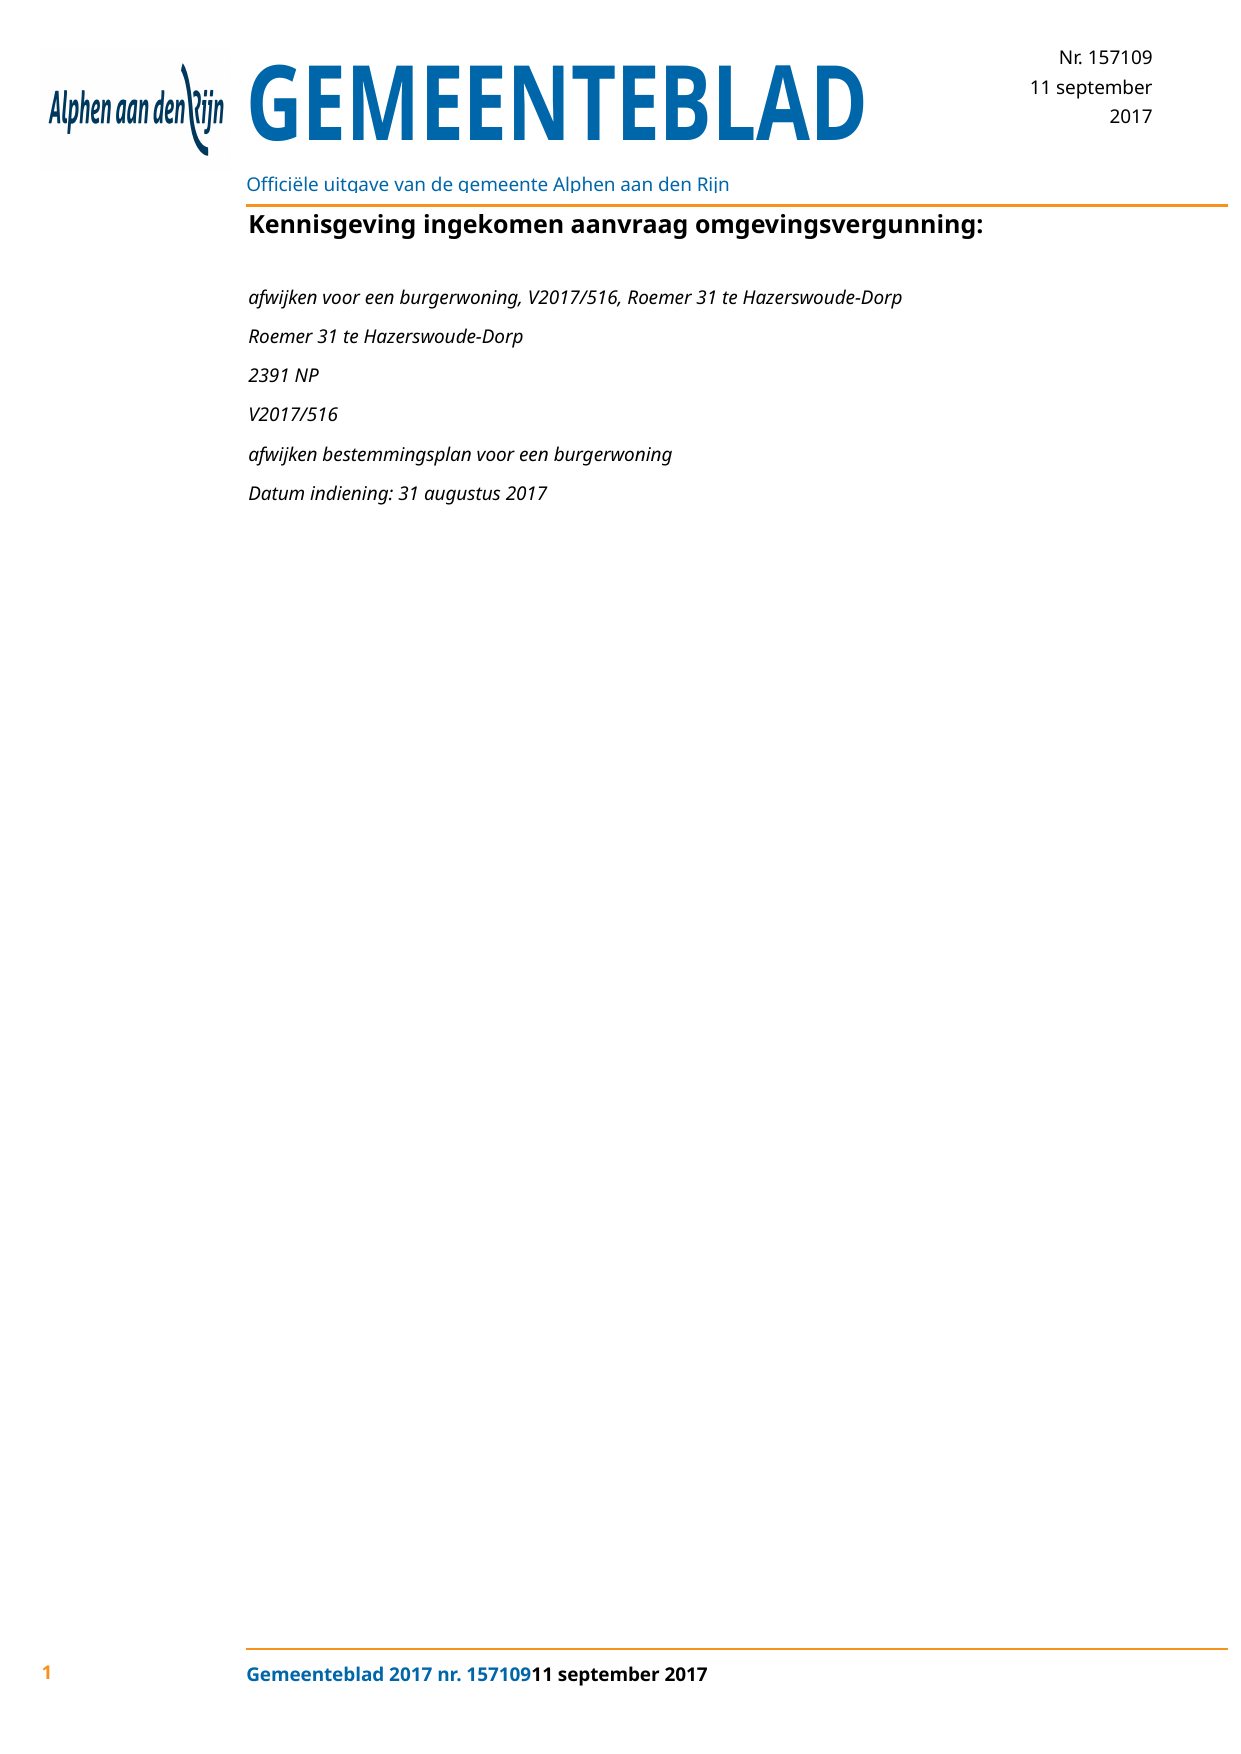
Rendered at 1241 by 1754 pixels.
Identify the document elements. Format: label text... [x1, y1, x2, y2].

picture [41, 47, 231, 172]
text Datum indiening: 31 augustus 2017 [248, 480, 1152, 506]
text Kennisgeving ingekomen aanvraag omgevingsvergunning: [248, 207, 1152, 241]
text Roemer 31 te Hazerswoude-Dorp [248, 323, 1152, 349]
text afwijken bestemmingsplan voor een burgerwoning [248, 441, 1152, 467]
text 2391 NP [248, 362, 1152, 388]
text afwijken voor een burgerwoning, V2017/516, Roemer 31 te Hazerswoude-Dorp [248, 284, 1152, 309]
text V2017/516 [248, 402, 1152, 427]
